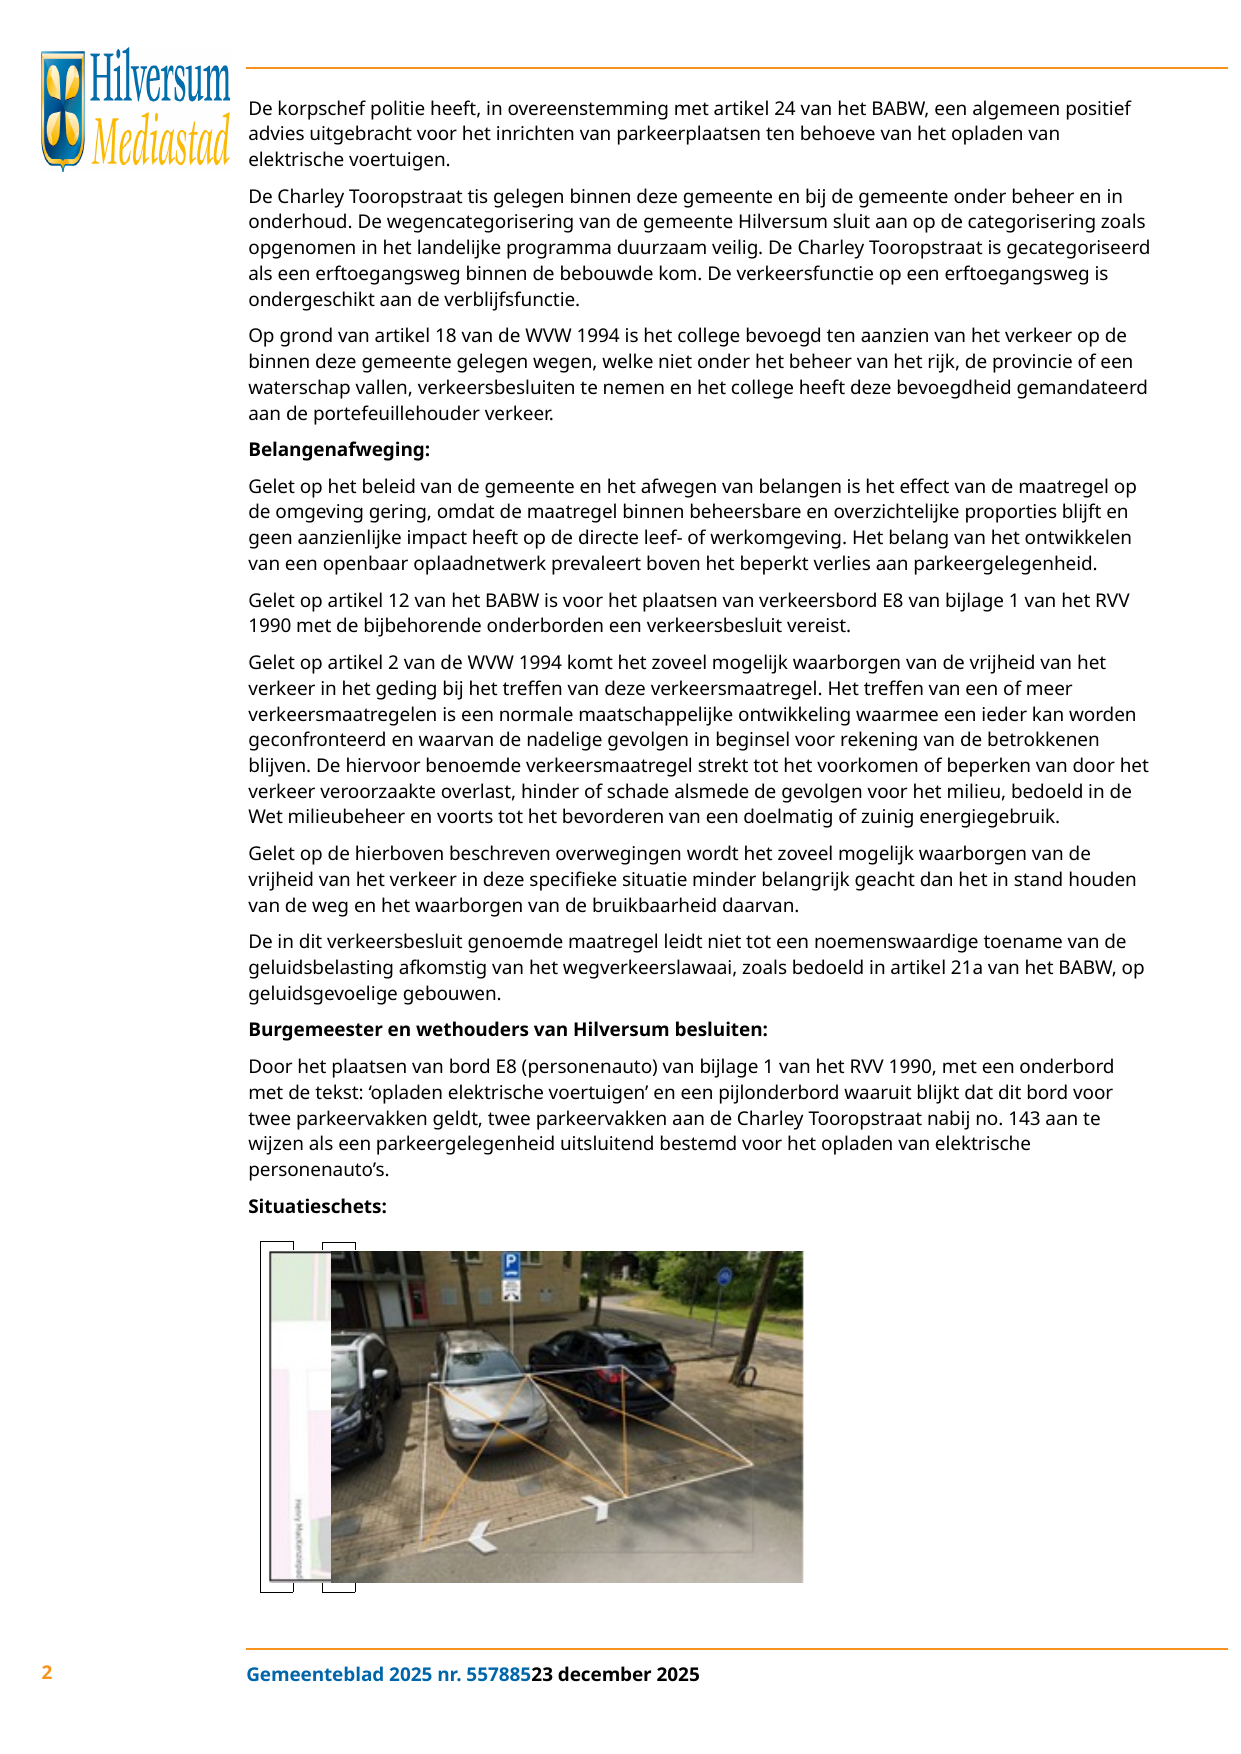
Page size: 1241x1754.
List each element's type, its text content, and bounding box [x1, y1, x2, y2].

text Belangenafweging: [248, 436, 1152, 462]
text Gelet op het beleid van de gemeente en het afwegen van belangen is het effect van de maatregel op de omgeving gering, omdat de maatregel binnen beheersbare en overzichtelijke proporties blijft en geen aanzienlijke impact heeft op de directe leef- of werkomgeving. Het belang van het ontwikkelen van een openbaar oplaadnetwerk prevaleert boven het beperkt verlies aan parkeergelegenheid. [248, 473, 1152, 576]
text De korpschef politie heeft, in overeenstemming met artikel 24 van het BABW, een algemeen positief advies uitgebracht voor het inrichten van parkeerplaatsen ten behoeve van het opladen van elektrische voertuigen. [248, 95, 1152, 172]
text Gelet op artikel 2 van de WVW 1994 komt het zoveel mogelijk waarborgen van de vrijheid van het verkeer in het geding bij het treffen van deze verkeersmaatregel. Het treffen van een of meer verkeersmaatregelen is een normale maatschappelijke ontwikkeling waarmee een ieder kan worden geconfronteerd en waarvan de nadelige gevolgen in beginsel voor rekening van de betrokkenen blijven. De hiervoor benoemde verkeersmaatregel strekt tot het voorkomen of beperken van door het verkeer veroorzaakte overlast, hinder of schade alsmede de gevolgen voor het milieu, bedoeld in de Wet milieubeheer en voorts tot het bevorderen van een doelmatig of zuinig energiegebruik. [248, 649, 1152, 829]
picture [41, 47, 231, 172]
text Door het plaatsen van bord E8 (personenauto) van bijlage 1 van het RVV 1990, met een onderbord met de tekst: ‘opladen elektrische voertuigen’ en een pijlonderbord waaruit blijkt dat dit bord voor twee parkeervakken geldt, twee parkeervakken aan de Charley Tooropstraat nabij no. 143 aan te wijzen als een parkeergelegenheid uitsluitend bestemd voor het opladen van elektrische personenauto’s. [248, 1053, 1152, 1182]
text Burgemeester en wethouders van Hilversum besluiten: [248, 1017, 1152, 1042]
text Gelet op de hierboven beschreven overwegingen wordt het zoveel mogelijk waarborgen van de vrijheid van het verkeer in deze specifieke situatie minder belangrijk geacht dan het in stand houden van de weg en het waarborgen van de bruikbaarheid daarvan. [248, 840, 1152, 917]
text Situatieschets: [248, 1193, 1152, 1218]
text De Charley Tooropstraat tis gelegen binnen deze gemeente en bij de gemeente onder beheer en in onderhoud. De wegencategorisering van de gemeente Hilversum sluit aan op de categorisering zoals opgenomen in het landelijke programma duurzaam veilig. De Charley Tooropstraat is gecategoriseerd als een erftoegangsweg binnen de bebouwde kom. De verkeersfunctie op een erftoegangsweg is ondergeschikt aan de verblijfsfunctie. [248, 183, 1152, 312]
picture [268, 1250, 804, 1583]
text Op grond van artikel 18 van de WVW 1994 is het college bevoegd ten aanzien van het verkeer op de binnen deze gemeente gelegen wegen, welke niet onder het beheer van het rijk, de provincie of een waterschap vallen, verkeersbesluiten te nemen en het college heeft deze bevoegdheid gemandateerd aan de portefeuillehouder verkeer. [248, 322, 1152, 425]
text Gelet op artikel 12 van het BABW is voor het plaatsen van verkeersbord E8 van bijlage 1 van het RVV 1990 met de bijbehorende onderborden een verkeersbesluit vereist. [248, 587, 1152, 638]
text De in dit verkeersbesluit genoemde maatregel leidt niet tot een noemenswaardige toename van de geluidsbelasting afkomstig van het wegverkeerslawaai, zoals bedoeld in artikel 21a van het BABW, op geluidsgevoelige gebouwen. [248, 928, 1152, 1006]
